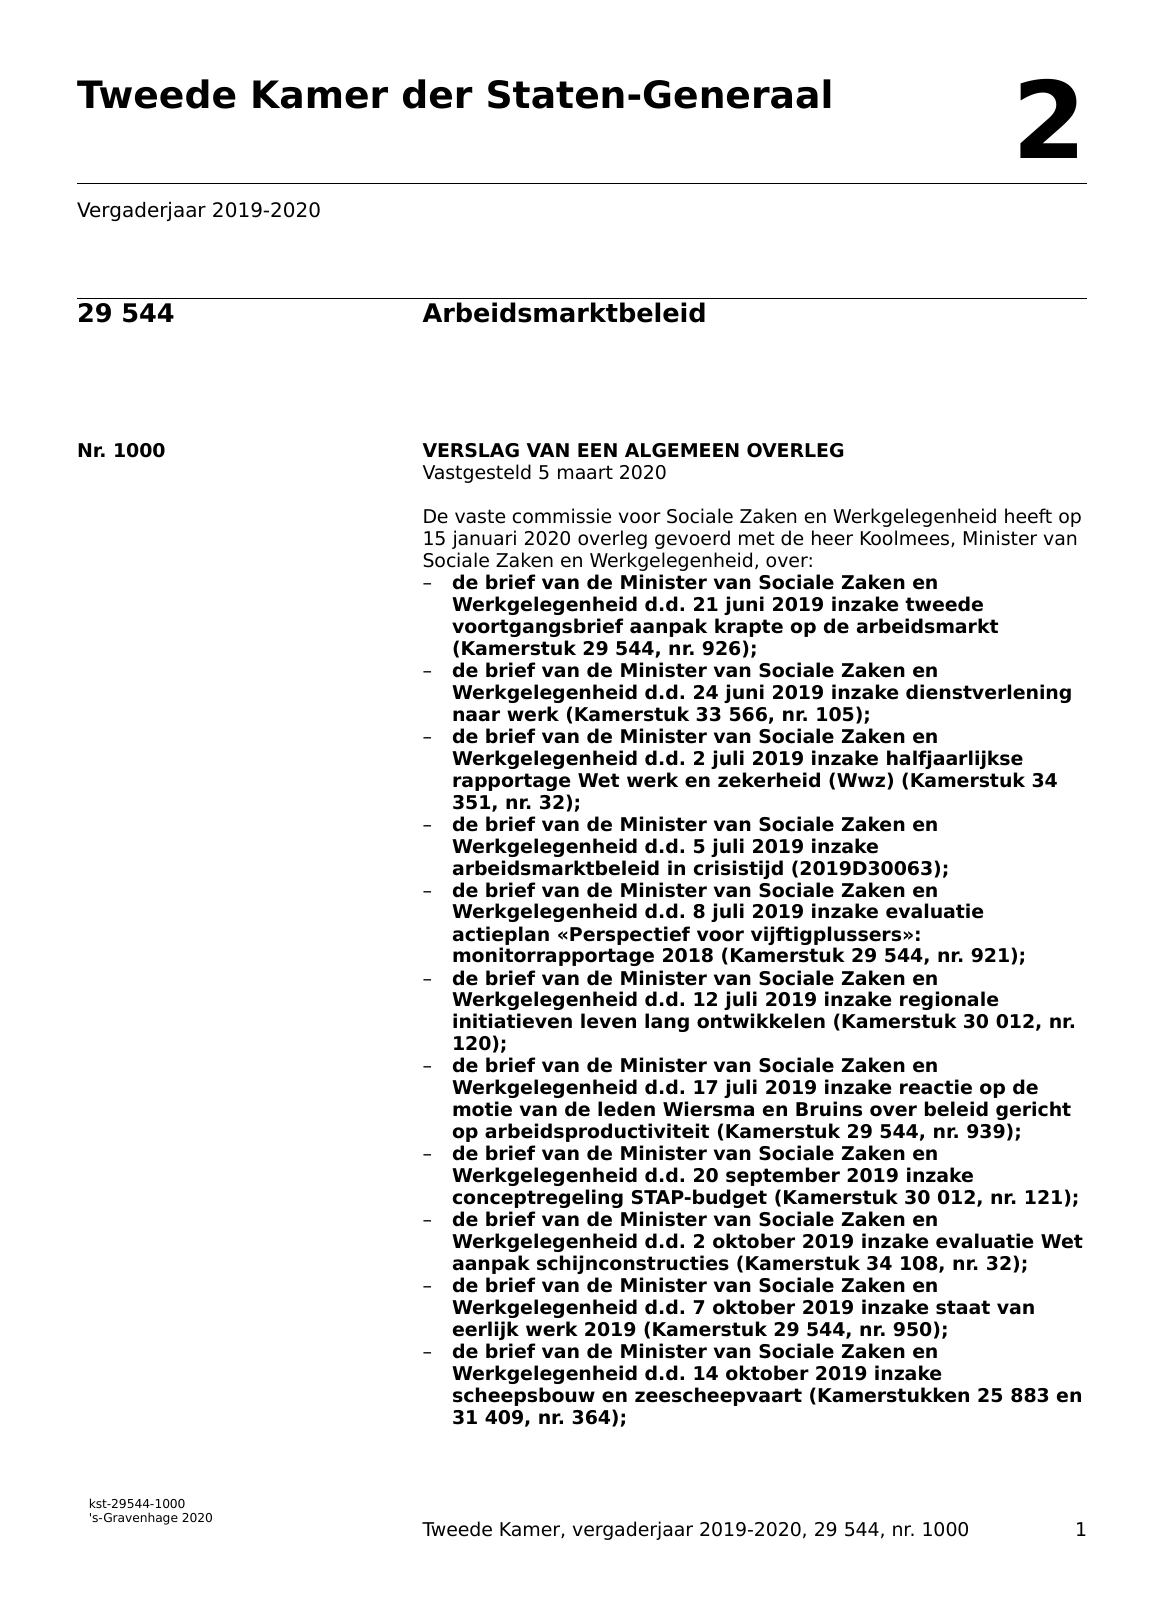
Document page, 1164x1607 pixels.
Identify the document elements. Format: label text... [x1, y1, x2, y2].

table_header Tweede Kamer der Staten-Generaal [77, 59, 886, 183]
text – de brief van de Minister van Sociale Zaken en Werkgelegenheid d.d. 2 juli 2019 inzake halfjaarlijkse rapportage Wet werk en zekerheid (Wwz) (Kamerstuk 34 351, nr. 32); [422, 726, 1087, 813]
subtitle Nr. 1000 VERSLAG VAN EEN ALGEMEEN OVERLEG [77, 440, 1087, 462]
table_cell Vergaderjaar 2019-2020 [77, 184, 1087, 298]
text kst-29544-1000 [88, 1497, 323, 1511]
text 's-Gravenhage 2020 [88, 1511, 323, 1525]
text – de brief van de Minister van Sociale Zaken en Werkgelegenheid d.d. 20 september 2019 inzake conceptregeling STAP-budget (Kamerstuk 30 012, nr. 121); [422, 1143, 1087, 1209]
text De vaste commissie voor Sociale Zaken en Werkgelegenheid heeft op 15 januari 2020 overleg gevoerd met de heer Koolmees, Minister van Sociale Zaken en Werkgelegenheid, over: [422, 506, 1087, 572]
text – de brief van de Minister van Sociale Zaken en Werkgelegenheid d.d. 7 oktober 2019 inzake staat van eerlijk werk 2019 (Kamerstuk 29 544, nr. 950); [422, 1275, 1087, 1341]
text – de brief van de Minister van Sociale Zaken en Werkgelegenheid d.d. 24 juni 2019 inzake dienstverlening naar werk (Kamerstuk 33 566, nr. 105); [422, 660, 1087, 726]
text Vastgesteld 5 maart 2020 [422, 462, 1087, 484]
text – de brief van de Minister van Sociale Zaken en Werkgelegenheid d.d. 2 oktober 2019 inzake evaluatie Wet aanpak schijnconstructies (Kamerstuk 34 108, nr. 32); [422, 1209, 1087, 1275]
text – de brief van de Minister van Sociale Zaken en Werkgelegenheid d.d. 21 juni 2019 inzake tweede voortgangsbrief aanpak krapte op de arbeidsmarkt (Kamerstuk 29 544, nr. 926); [422, 572, 1087, 660]
text – de brief van de Minister van Sociale Zaken en Werkgelegenheid d.d. 8 juli 2019 inzake evaluatie actieplan «Perspectief voor vijftigplussers»: monitorrapportage 2018 (Kamerstuk 29 544, nr. 921); [422, 879, 1087, 967]
text – de brief van de Minister van Sociale Zaken en Werkgelegenheid d.d. 17 juli 2019 inzake reactie op de motie van de leden Wiersma en Bruins over beleid gericht op arbeidsproductiviteit (Kamerstuk 29 544, nr. 939); [422, 1055, 1087, 1143]
text – de brief van de Minister van Sociale Zaken en Werkgelegenheid d.d. 5 juli 2019 inzake arbeidsmarktbeleid in crisistijd (2019D30063); [422, 813, 1087, 879]
table_header 2 [886, 59, 1087, 183]
subtitle 29 544 Arbeidsmarktbeleid [77, 299, 1087, 329]
text – de brief van de Minister van Sociale Zaken en Werkgelegenheid d.d. 12 juli 2019 inzake regionale initiatieven leven lang ontwikkelen (Kamerstuk 30 012, nr. 120); [422, 967, 1087, 1055]
text – de brief van de Minister van Sociale Zaken en Werkgelegenheid d.d. 14 oktober 2019 inzake scheepsbouw en zeescheepvaart (Kamerstukken 25 883 en 31 409, nr. 364); [422, 1341, 1087, 1429]
